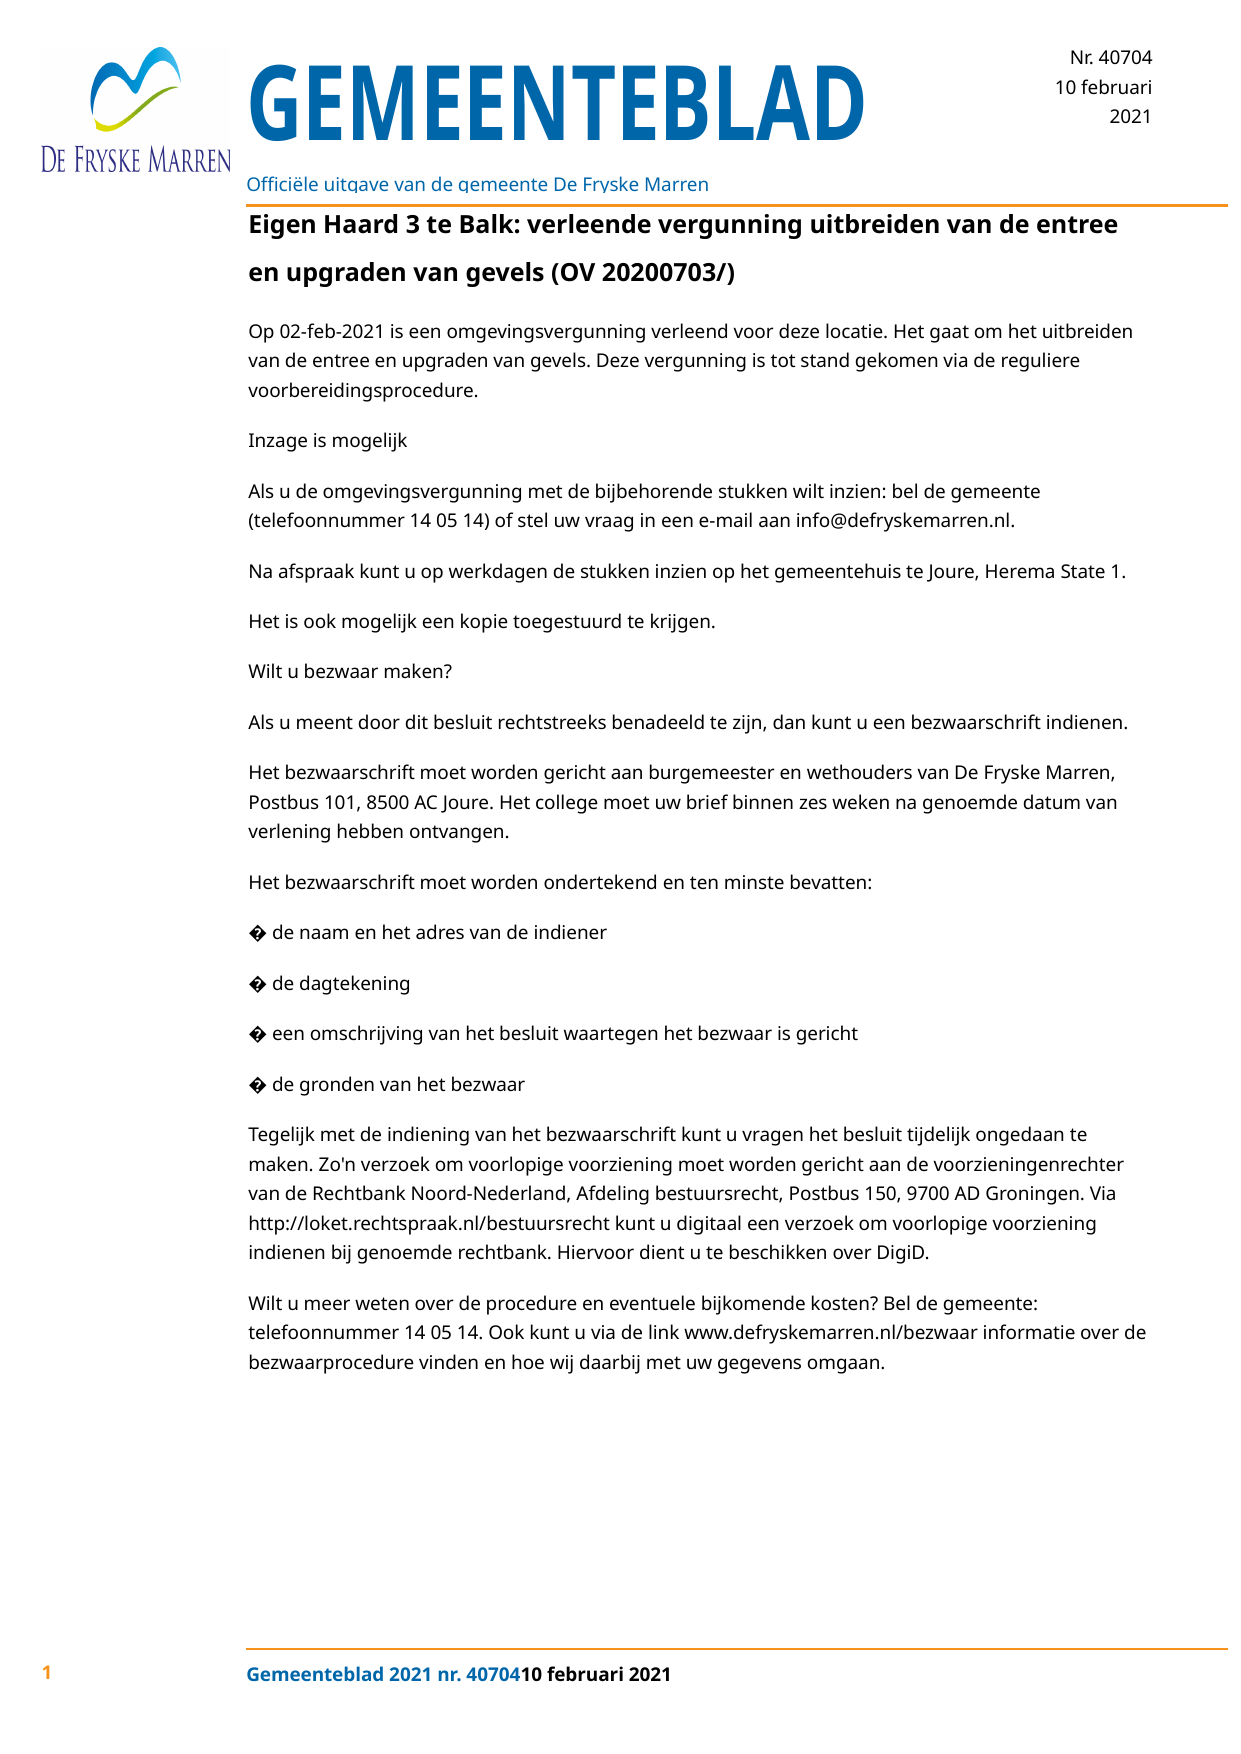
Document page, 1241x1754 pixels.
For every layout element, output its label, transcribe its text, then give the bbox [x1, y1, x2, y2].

text Als u meent door dit besluit rechtstreeks benadeeld te zijn, dan kunt u een bezwaarschrift indienen. [248, 709, 1152, 735]
text � de dagtekening [248, 970, 1152, 996]
text Het bezwaarschrift moet worden ondertekend en ten minste bevatten: [248, 869, 1152, 895]
text � de naam en het adres van de indiener [248, 919, 1152, 945]
text Tegelijk met de indiening van het bezwaarschrift kunt u vragen het besluit tijdelijk ongedaan te maken. Zo'n verzoek om voorlopige voorziening moet worden gericht aan de voorzieningenrechter van de Rechtbank Noord-Nederland, Afdeling bestuursrecht, Postbus 150, 9700 AD Groningen. Via http://loket.rechtspraak.nl/bestuursrecht kunt u digitaal een verzoek om voorlopige voorziening indienen bij genoemde rechtbank. Hiervoor dient u te beschikken over DigiD. [248, 1121, 1152, 1265]
text Eigen Haard 3 te Balk: verleende vergunning uitbreiden van de entree en upgraden van gevels (OV 20200703/) [248, 207, 1152, 288]
picture [41, 47, 231, 172]
text Het bezwaarschrift moet worden gericht aan burgemeester en wethouders van De Fryske Marren, Postbus 101, 8500 AC Joure. Het college moet uw brief binnen zes weken na genoemde datum van verlening hebben ontvangen. [248, 759, 1152, 844]
text � een omschrijving van het besluit waartegen het bezwaar is gericht [248, 1020, 1152, 1046]
text Het is ook mogelijk een kopie toegestuurd te krijgen. [248, 608, 1152, 634]
text Wilt u meer weten over de procedure en eventuele bijkomende kosten? Bel de gemeente: telefoonnummer 14 05 14. Ook kunt u via de link www.defryskemarren.nl/bezwaar informatie over de bezwaarprocedure vinden en hoe wij daarbij met uw gegevens omgaan. [248, 1290, 1152, 1375]
text Als u de omgevingsvergunning met de bijbehorende stukken wilt inzien: bel de gemeente (telefoonnummer 14 05 14) of stel uw vraag in een e-mail aan info@defryskemarren.nl. [248, 478, 1152, 533]
text Inzage is mogelijk [248, 427, 1152, 453]
text Na afspraak kunt u op werkdagen de stukken inzien op het gemeentehuis te Joure, Herema State 1. [248, 558, 1152, 584]
text Wilt u bezwaar maken? [248, 659, 1152, 684]
text � de gronden van het bezwaar [248, 1071, 1152, 1097]
text Op 02-feb-2021 is een omgevingsvergunning verleend voor deze locatie. Het gaat om het uitbreiden van de entree en upgraden van gevels. Deze vergunning is tot stand gekomen via de reguliere voorbereidingsprocedure. [248, 318, 1152, 403]
